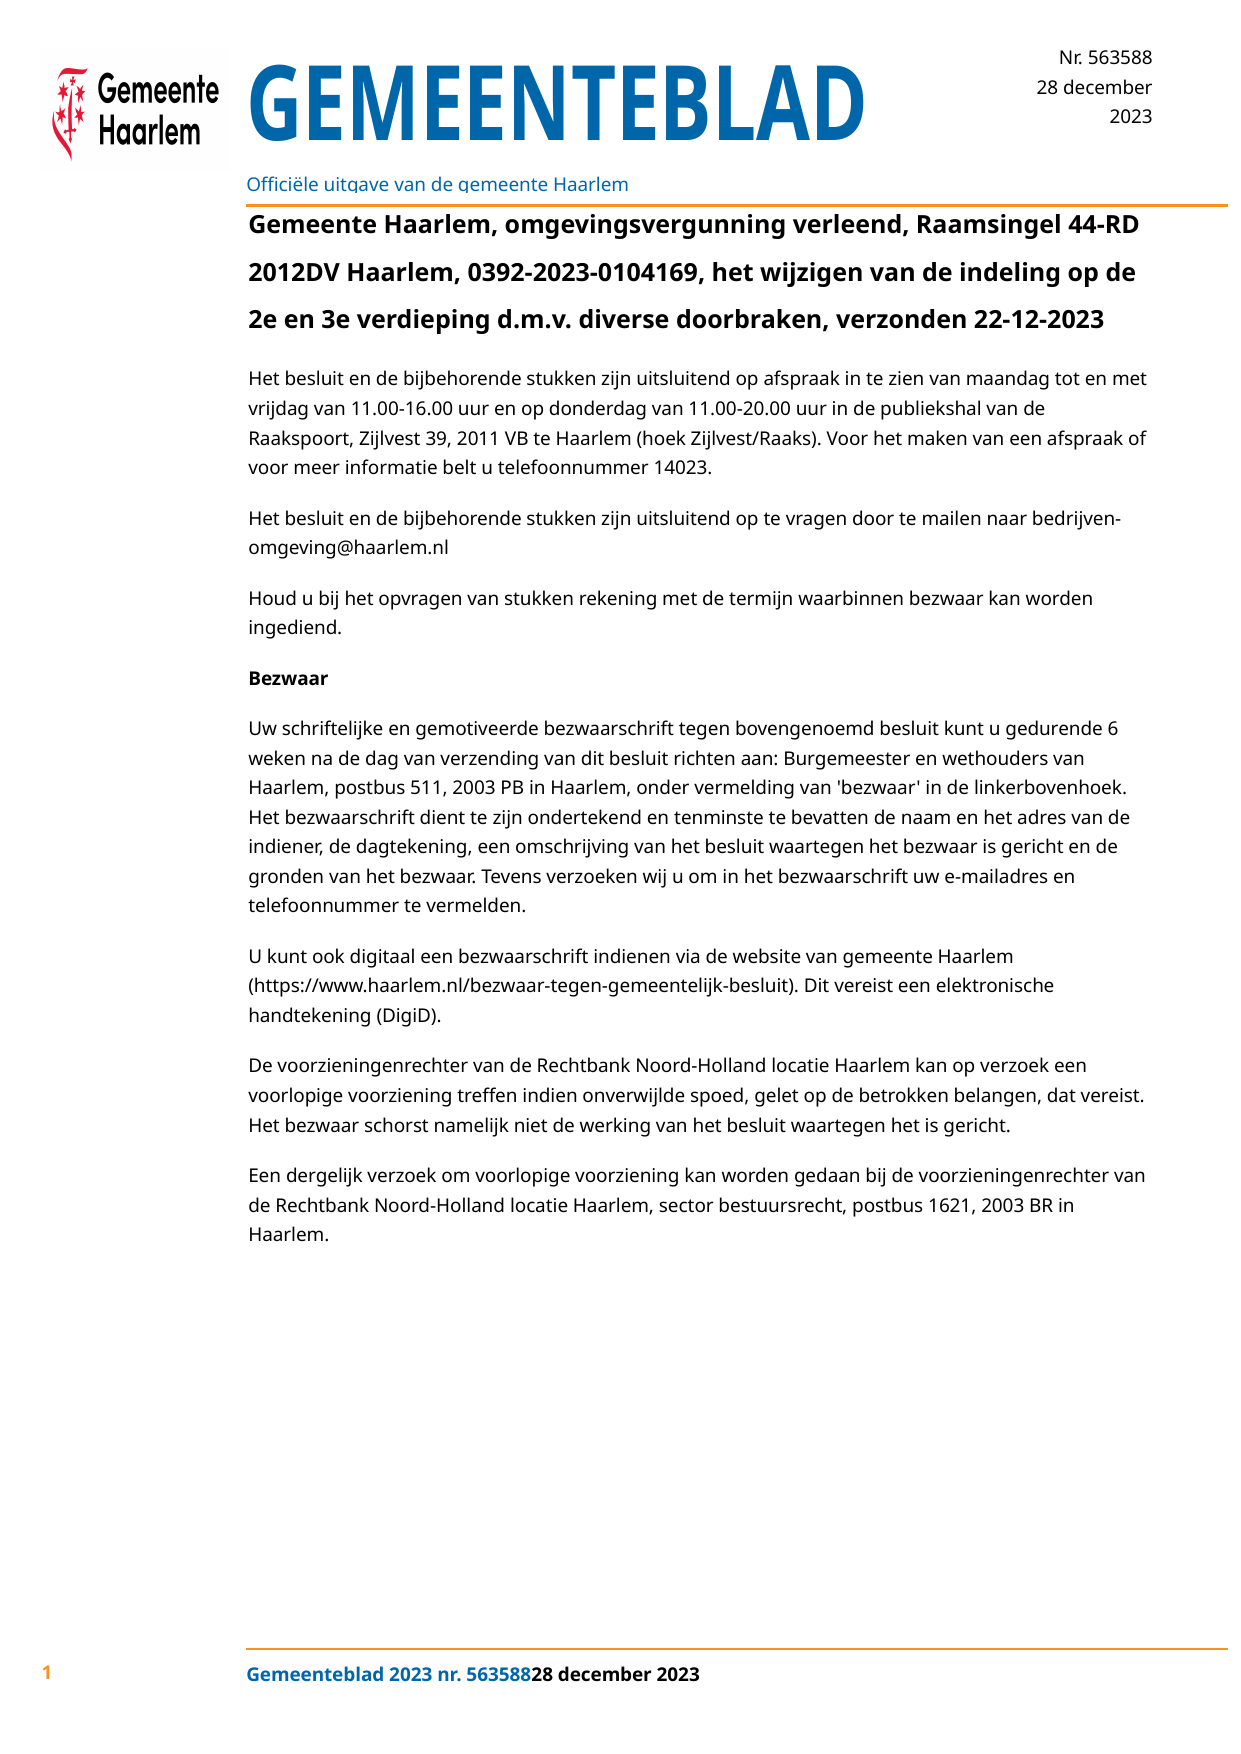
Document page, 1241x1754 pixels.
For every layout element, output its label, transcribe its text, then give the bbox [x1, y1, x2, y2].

text Het besluit en de bijbehorende stukken zijn uitsluitend op te vragen door te mailen naar bedrijven-omgeving@haarlem.nl [248, 505, 1152, 560]
text Gemeente Haarlem, omgevingsvergunning verleend, Raamsingel 44-RD 2012DV Haarlem, 0392-2023-0104169, het wijzigen van de indeling op de 2e en 3e verdieping d.m.v. diverse doorbraken, verzonden 22-12-2023 [248, 207, 1152, 336]
text Een dergelijk verzoek om voorlopige voorziening kan worden gedaan bij de voorzieningenrechter van de Rechtbank Noord-Holland locatie Haarlem, sector bestuursrecht, postbus 1621, 2003 BR in Haarlem. [248, 1162, 1152, 1247]
text U kunt ook digitaal een bezwaarschrift indienen via de website van gemeente Haarlem (https://www.haarlem.nl/bezwaar-tegen-gemeentelijk-besluit). Dit vereist een elektronische handtekening (DigiD). [248, 943, 1152, 1028]
text De voorzieningenrechter van de Rechtbank Noord-Holland locatie Haarlem kan op verzoek een voorlopige voorziening treffen indien onverwijlde spoed, gelet op de betrokken belangen, dat vereist. Het bezwaar schorst namelijk niet de werking van het besluit waartegen het is gericht. [248, 1053, 1152, 1137]
picture [41, 47, 231, 172]
text Houd u bij het opvragen van stukken rekening met de termijn waarbinnen bezwaar kan worden ingediend. [248, 585, 1152, 640]
text Bezwaar [248, 665, 1152, 690]
text Het besluit en de bijbehorende stukken zijn uitsluitend op afspraak in te zien van maandag tot en met vrijdag van 11.00-16.00 uur en op donderdag van 11.00-20.00 uur in de publiekshal van de Raakspoort, Zijlvest 39, 2011 VB te Haarlem (hoek Zijlvest/Raaks). Voor het maken van een afspraak of voor meer informatie belt u telefoonnummer 14023. [248, 366, 1152, 480]
text Uw schriftelijke en gemotiveerde bezwaarschrift tegen bovengenoemd besluit kunt u gedurende 6 weken na de dag van verzending van dit besluit richten aan: Burgemeester en wethouders van Haarlem, postbus 511, 2003 PB in Haarlem, onder vermelding van 'bezwaar' in de linkerbovenhoek. Het bezwaarschrift dient te zijn ondertekend en tenminste te bevatten de naam en het adres van de indiener, de dagtekening, een omschrijving van het besluit waartegen het bezwaar is gericht en de gronden van het bezwaar. Tevens verzoeken wij u om in het bezwaarschrift uw e-mailadres en telefoonnummer te vermelden. [248, 715, 1152, 918]
